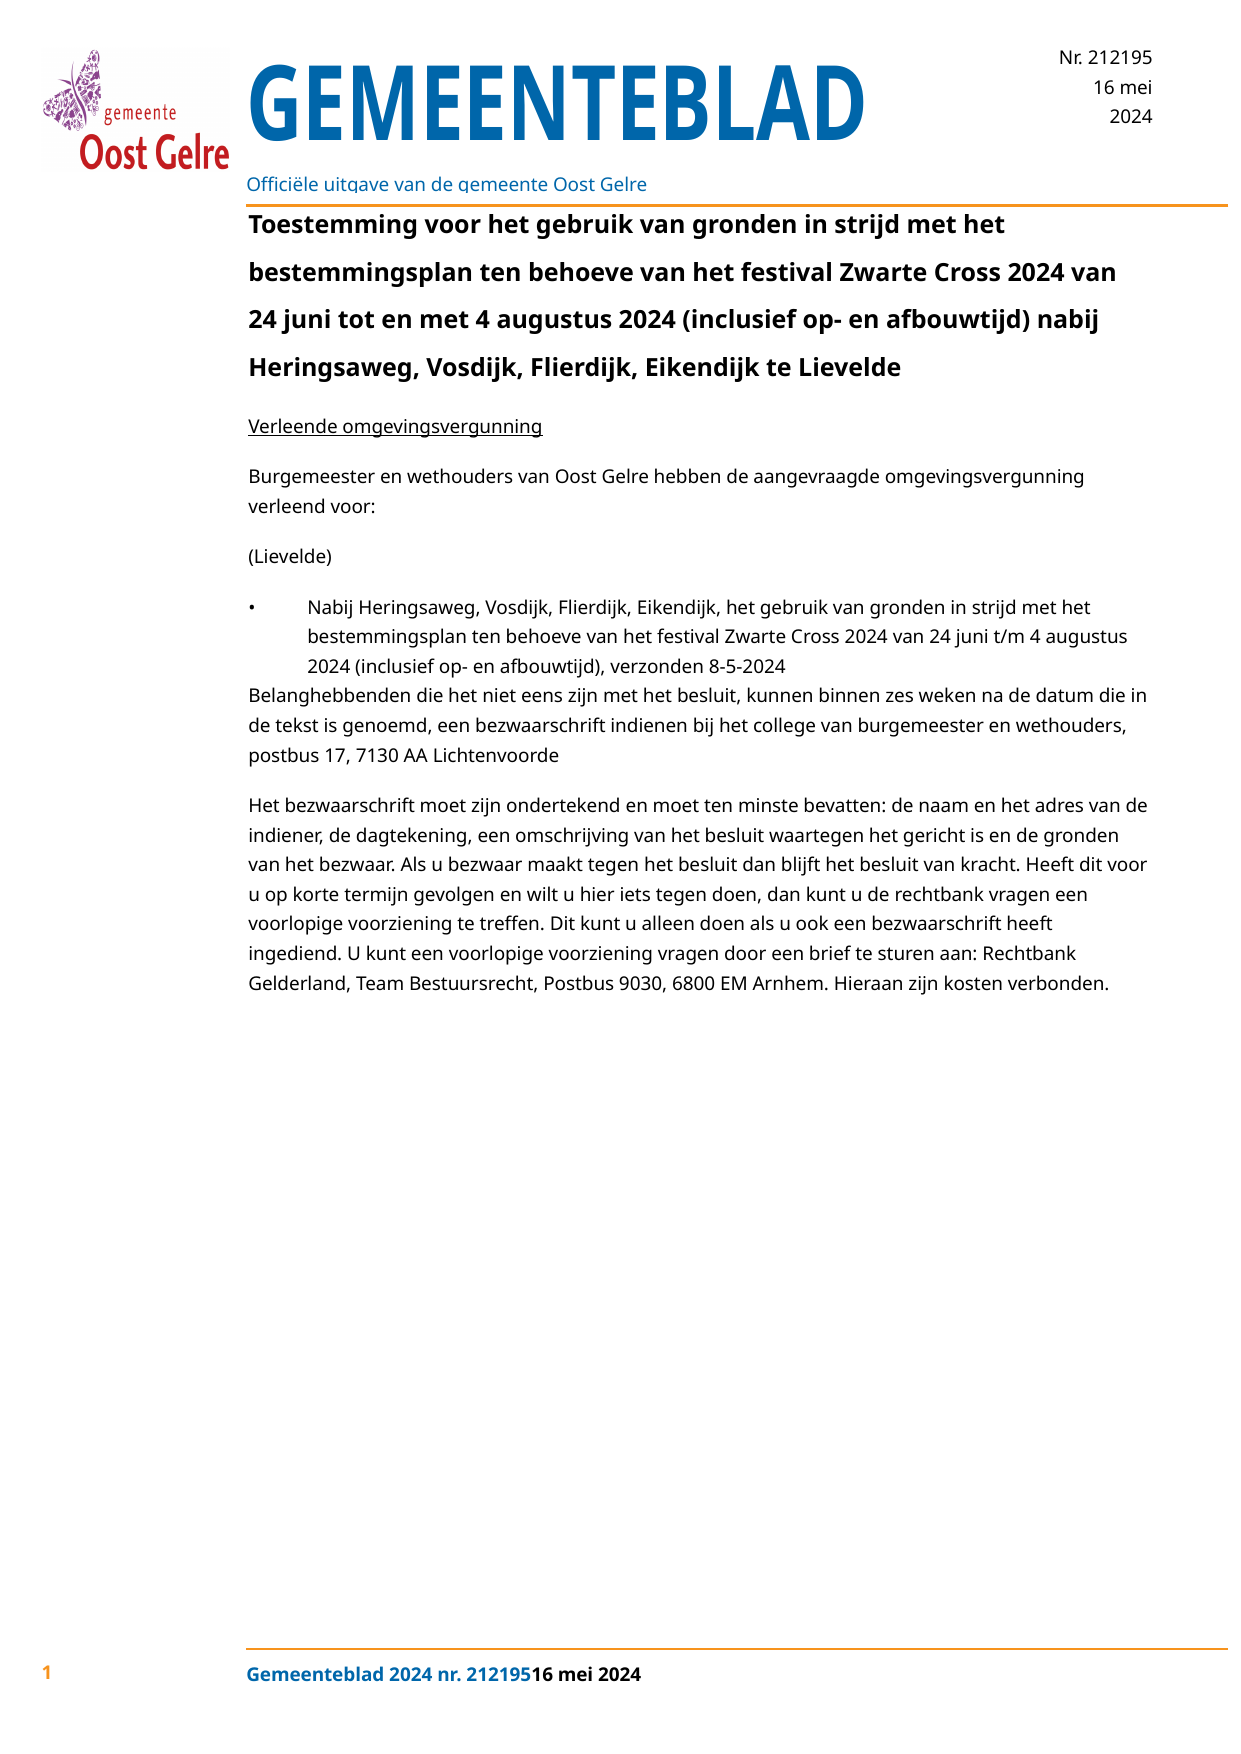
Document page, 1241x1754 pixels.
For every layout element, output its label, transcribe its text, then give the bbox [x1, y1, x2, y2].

text Toestemming voor het gebruik van gronden in strijd met het bestemmingsplan ten behoeve van het festival Zwarte Cross 2024 van 24 juni tot en met 4 augustus 2024 (inclusief op- en afbouwtijd) nabij Heringsaweg, Vosdijk, Flierdijk, Eikendijk te Lievelde [248, 207, 1152, 384]
text (Lievelde) [248, 543, 1152, 569]
picture [41, 47, 231, 172]
text Belanghebbenden die het niet eens zijn met het besluit, kunnen binnen zes weken na de datum die in de tekst is genoemd, een bezwaarschrift indienen bij het college van burgemeester en wethouders, postbus 17, 7130 AA Lichtenvoorde [248, 683, 1152, 768]
text Verleende omgevingsvergunning [248, 413, 1152, 439]
text Burgemeester en wethouders van Oost Gelre hebben de aangevraagde omgevingsvergunning verleend voor: [248, 463, 1152, 519]
text Het bezwaarschrift moet zijn ondertekend en moet ten minste bevatten: de naam en het adres van de indiener, de dagtekening, een omschrijving van het besluit waartegen het gericht is en de gronden van het bezwaar. Als u bezwaar maakt tegen het besluit dan blijft het besluit van kracht. Heeft dit voor u op korte termijn gevolgen en wilt u hier iets tegen doen, dan kunt u de rechtbank vragen een voorlopige voorziening te treffen. Dit kunt u alleen doen als u ook een bezwaarschrift heeft ingediend. U kunt een voorlopige voorziening vragen door een brief te sturen aan: Rechtbank Gelderland, Team Bestuursrecht, Postbus 9030, 6800 EM Arnhem. Hieraan zijn kosten verbonden. [248, 792, 1152, 996]
list Nabij Heringsaweg, Vosdijk, Flierdijk, Eikendijk, het gebruik van gronden in strijd met het bestemmingsplan ten behoeve van het festival Zwarte Cross 2024 van 24 juni t/m 4 augustus 2024 (inclusief op- en afbouwtijd), verzonden 8-5-2024 [248, 594, 1152, 679]
